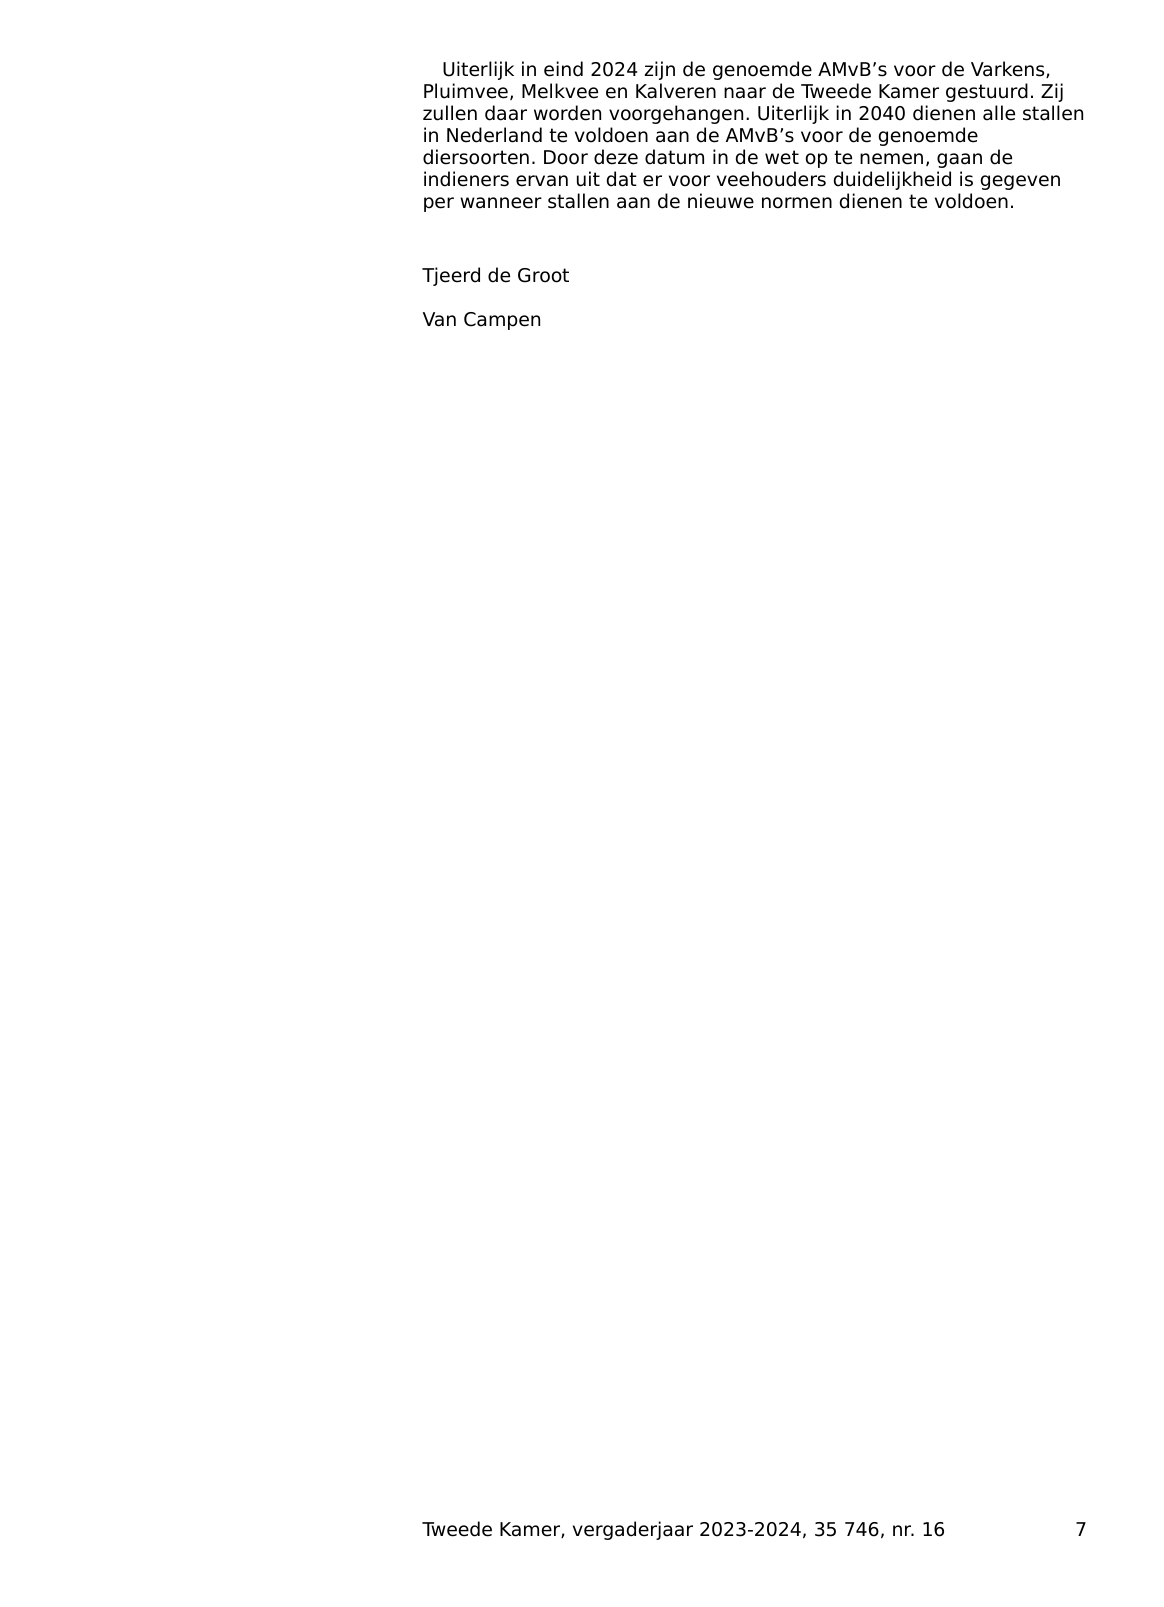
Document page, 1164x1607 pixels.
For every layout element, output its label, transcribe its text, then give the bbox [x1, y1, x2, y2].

text Tjeerd de Groot Van Campen [422, 243, 1087, 331]
text Uiterlijk in eind 2024 zijn de genoemde AMvB’s voor de Varkens, Pluimvee, Melkvee en Kalveren naar de Tweede Kamer gestuurd. Zij zullen daar worden voorgehangen. Uiterlijk in 2040 dienen alle stallen in Nederland te voldoen aan de AMvB’s voor de genoemde diersoorten. Door deze datum in de wet op te nemen, gaan de indieners ervan uit dat er voor veehouders duidelijkheid is gegeven per wanneer stallen aan de nieuwe normen dienen te voldoen. [422, 59, 1087, 213]
